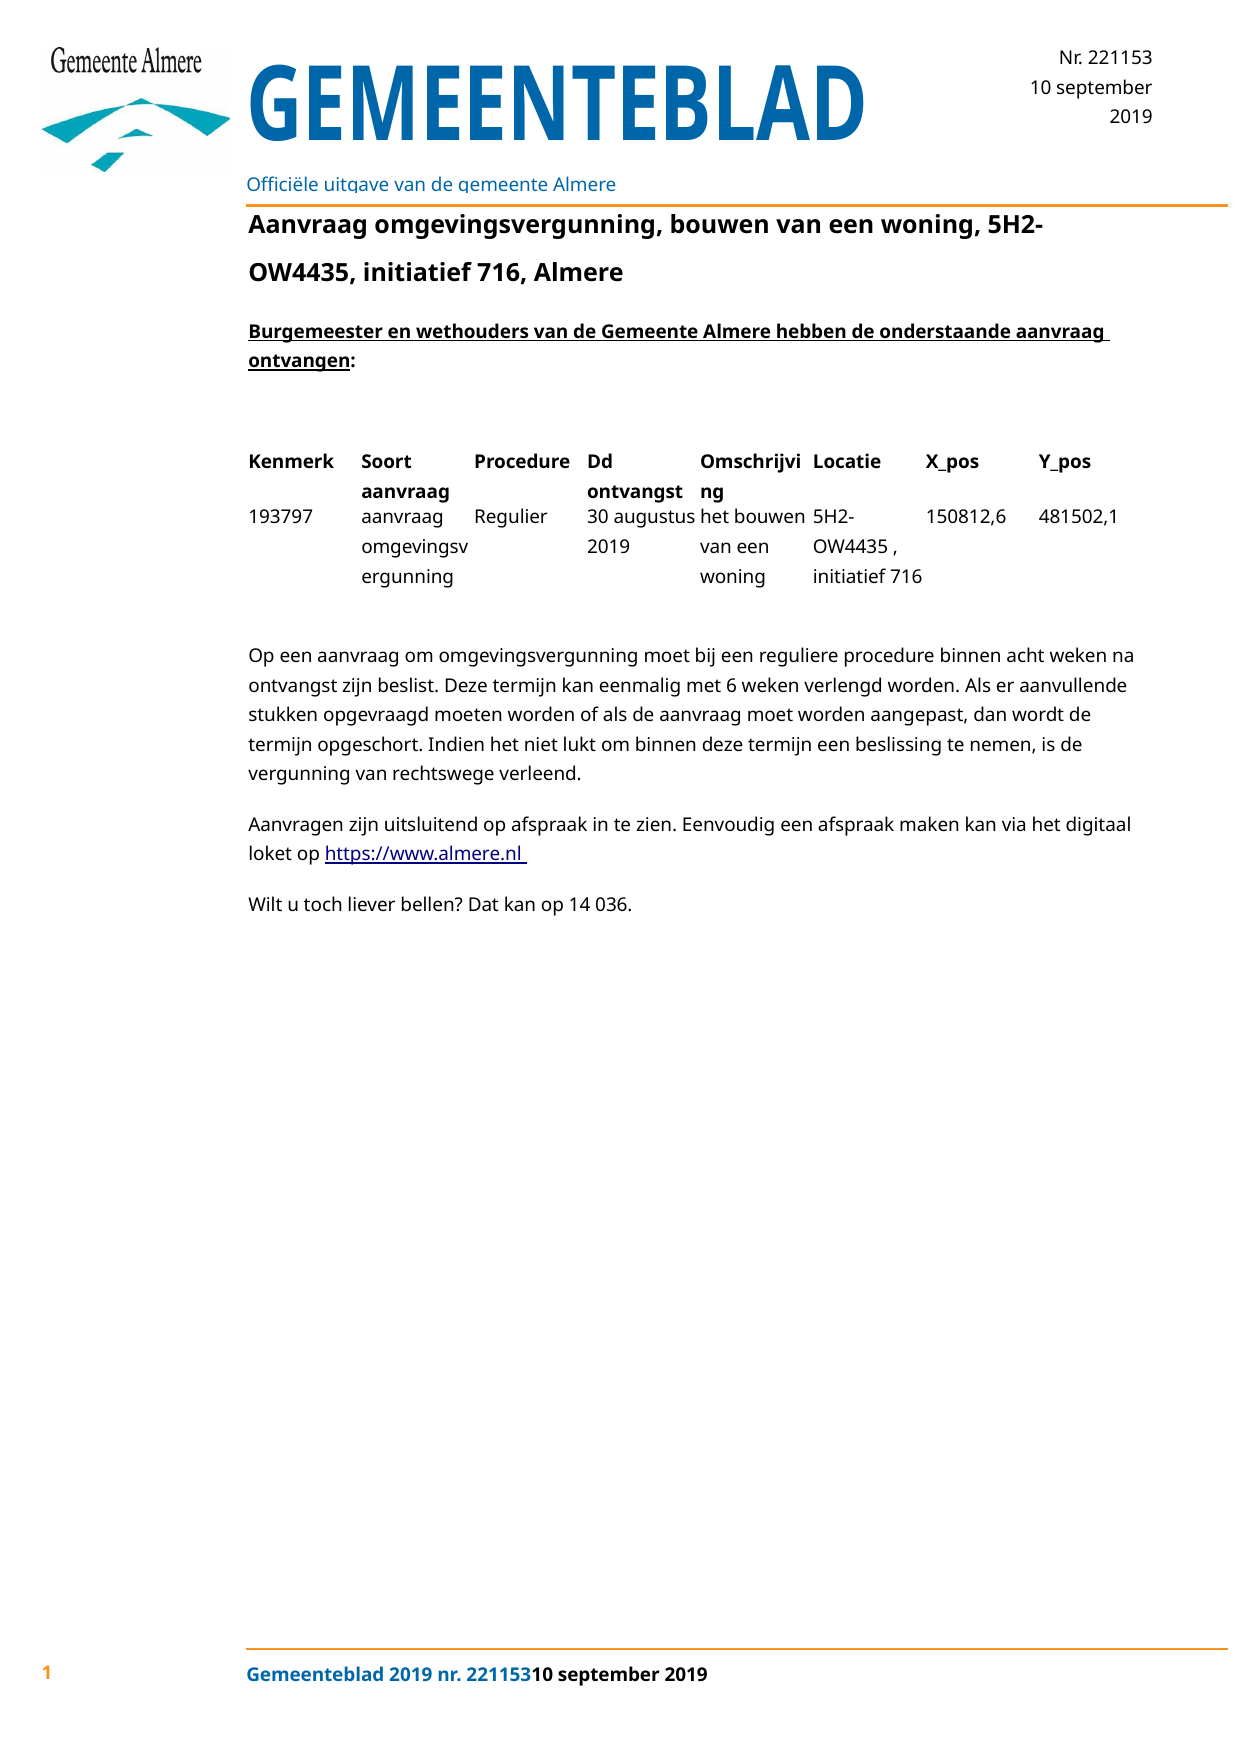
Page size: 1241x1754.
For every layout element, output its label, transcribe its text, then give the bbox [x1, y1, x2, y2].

text Op een aanvraag om omgevingsvergunning moet bij een reguliere procedure binnen acht weken na ontvangst zijn beslist. Deze termijn kan eenmalig met 6 weken verlengd worden. Als er aanvullende stukken opgevraagd moeten worden of als de aanvraag moet worden aangepast, dan wordt de termijn opgeschort. Indien het niet lukt om binnen deze termijn een beslissing te nemen, is de vergunning van rechtswege verleend. [248, 642, 1152, 786]
table_header Procedure [474, 449, 587, 504]
table_cell 193797 [248, 504, 361, 589]
table_header Y_pos [1039, 449, 1152, 504]
table_cell 30 augustus 2019 [587, 504, 700, 589]
text Aanvragen zijn uitsluitend op afspraak in te zien. Eenvoudig een afspraak maken kan via het digitaal loket op https://www.almere.nl [248, 811, 1152, 866]
table_cell Regulier [474, 504, 587, 589]
table_header Omschrijving [700, 449, 813, 504]
text Wilt u toch liever bellen? Dat kan op 14 036. [248, 891, 1152, 917]
table_header Locatie [813, 449, 926, 504]
table_cell het bouwen van een woning [700, 504, 813, 589]
table_cell 5H2-OW4435 , initiatief 716 [813, 504, 926, 589]
picture [41, 47, 231, 172]
table_header Soort aanvraag [361, 449, 474, 504]
table_header Dd ontvangst [587, 449, 700, 504]
table_cell 150812,6 [926, 504, 1038, 589]
text Aanvraag omgevingsvergunning, bouwen van een woning, 5H2-OW4435, initiatief 716, Almere [248, 207, 1152, 288]
table_cell 481502,1 [1039, 504, 1152, 589]
table_header Kenmerk [248, 449, 361, 504]
table_cell aanvraag omgevingsvergunning [361, 504, 474, 589]
text Burgemeester en wethouders van de Gemeente Almere hebben de onderstaande aanvraag ontvangen: [248, 318, 1152, 373]
table_header X_pos [926, 449, 1038, 504]
